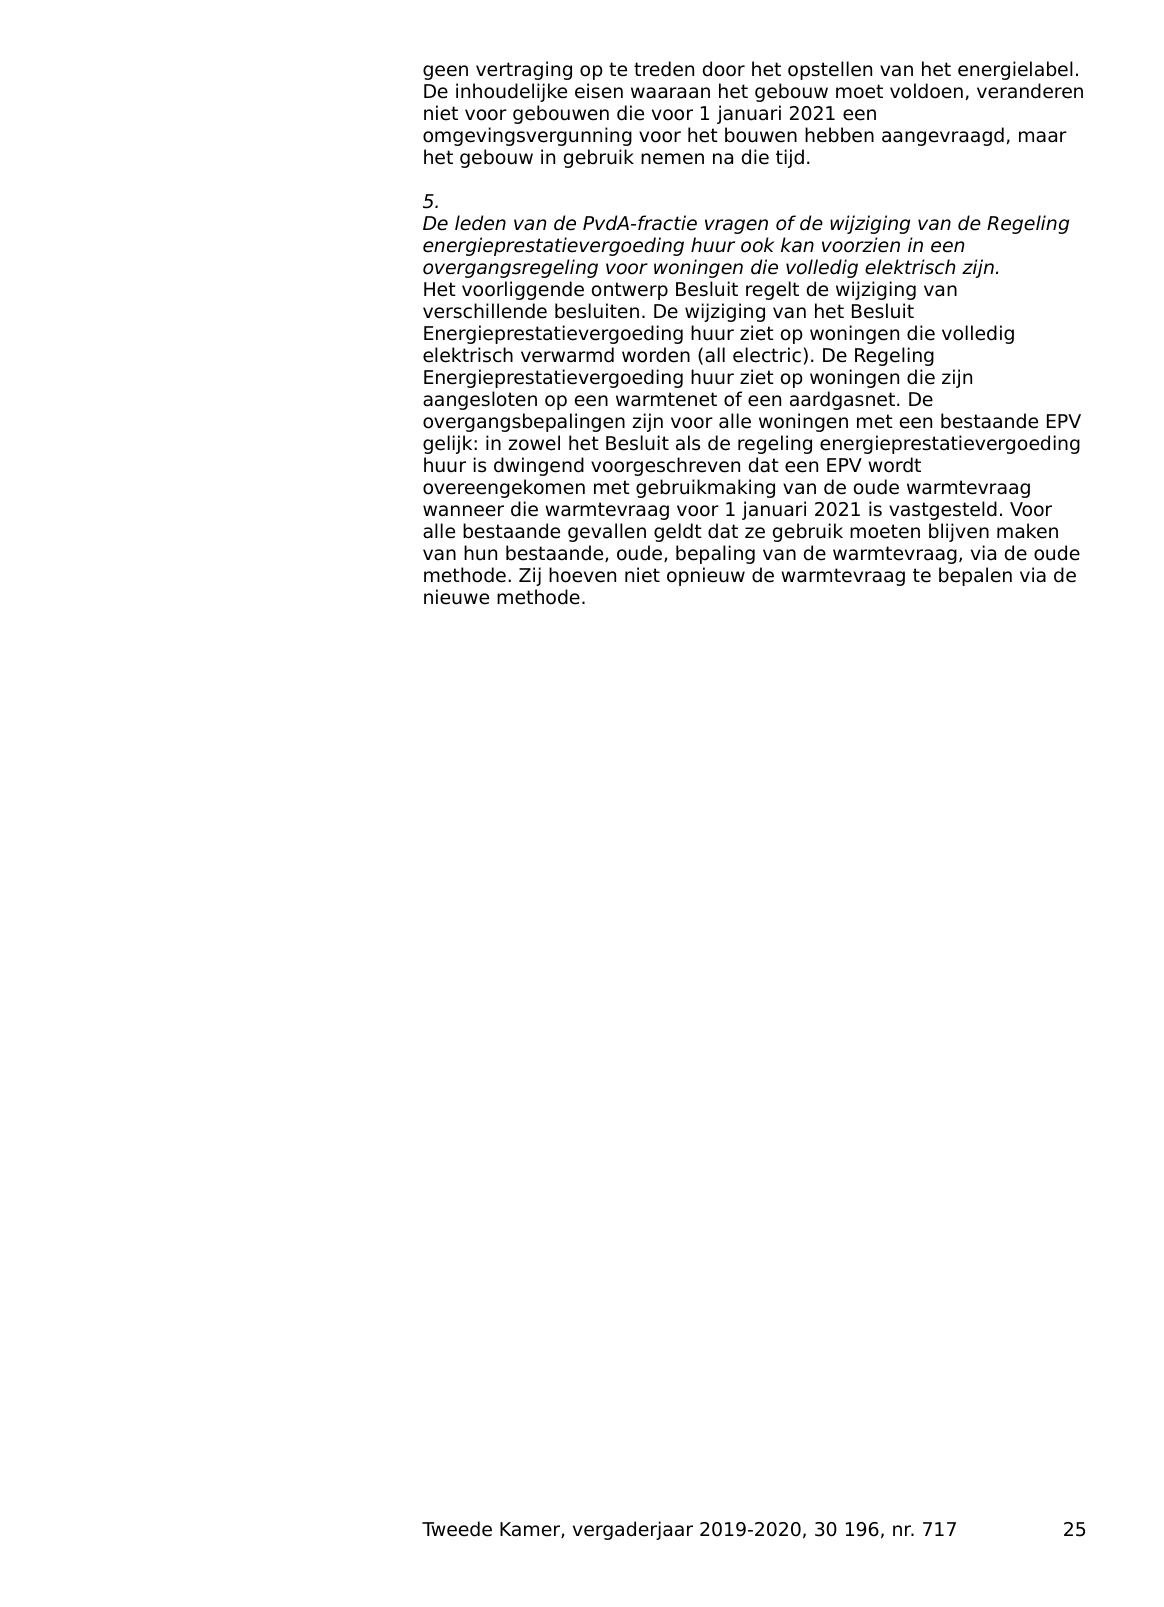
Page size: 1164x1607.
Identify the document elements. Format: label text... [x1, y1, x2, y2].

text De leden van de PvdA-fractie vragen of de wijziging van de Regeling energieprestatievergoeding huur ook kan voorzien in een overgangsregeling voor woningen die volledig elektrisch zijn. [422, 213, 1087, 279]
text geen vertraging op te treden door het opstellen van het energielabel. De inhoudelijke eisen waaraan het gebouw moet voldoen, veranderen niet voor gebouwen die voor 1 januari 2021 een omgevingsvergunning voor het bouwen hebben aangevraagd, maar het gebouw in gebruik nemen na die tijd. [422, 59, 1087, 169]
text Het voorliggende ontwerp Besluit regelt de wijziging van verschillende besluiten. De wijziging van het Besluit Energieprestatievergoeding huur ziet op woningen die volledig elektrisch verwarmd worden (all electric). De Regeling Energieprestatievergoeding huur ziet op woningen die zijn aangesloten op een warmtenet of een aardgasnet. De overgangsbepalingen zijn voor alle woningen met een bestaande EPV gelijk: in zowel het Besluit als de regeling energieprestatievergoeding huur is dwingend voorgeschreven dat een EPV wordt overeengekomen met gebruikmaking van de oude warmtevraag wanneer die warmtevraag voor 1 januari 2021 is vastgesteld. Voor alle bestaande gevallen geldt dat ze gebruik moeten blijven maken van hun bestaande, oude, bepaling van de warmtevraag, via de oude methode. Zij hoeven niet opnieuw de warmtevraag te bepalen via de nieuwe methode. [422, 279, 1087, 609]
text 5. [422, 191, 1087, 213]
